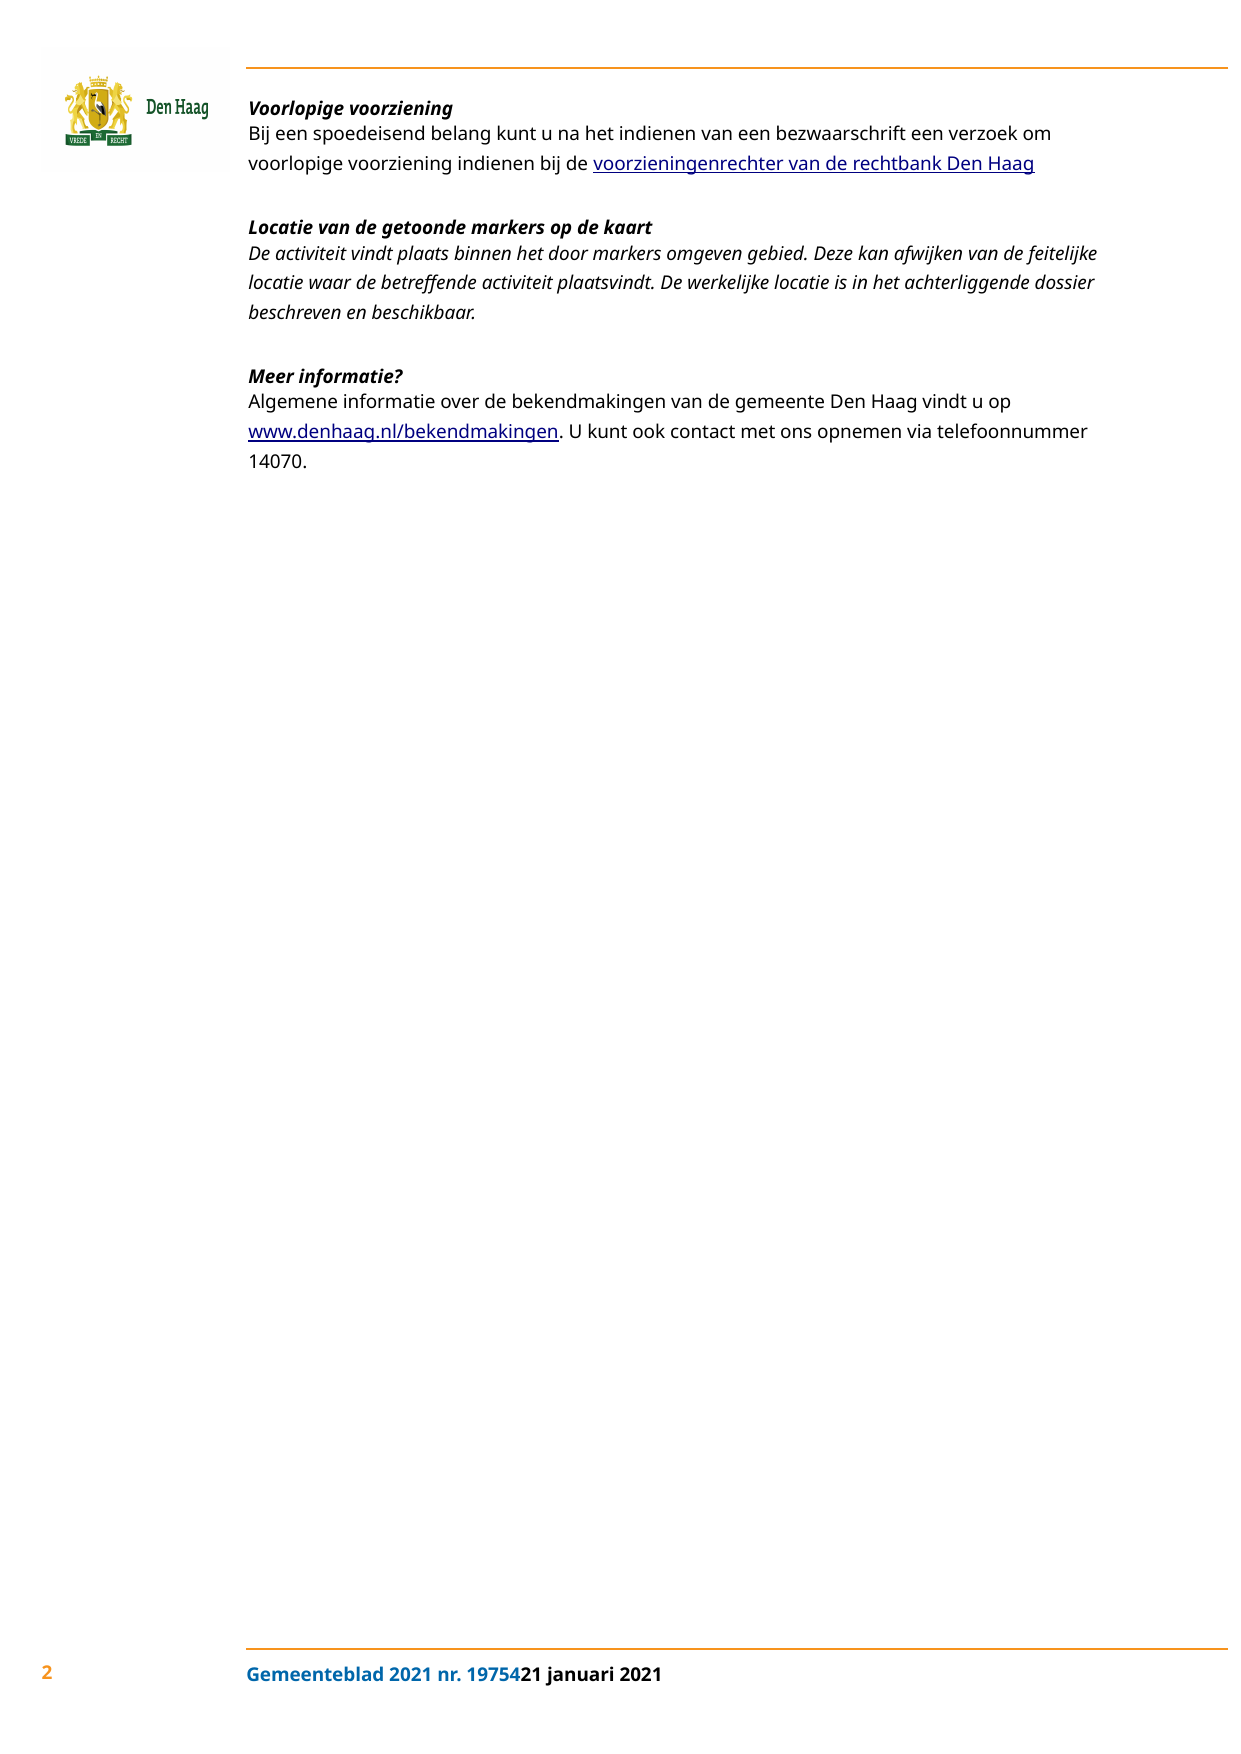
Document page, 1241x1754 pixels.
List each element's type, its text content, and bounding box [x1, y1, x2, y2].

text De activiteit vindt plaats binnen het door markers omgeven gebied. Deze kan afwijken van de feitelijke locatie waar de betreffende activiteit plaatsvindt. De werkelijke locatie is in het achterliggende dossier beschreven en beschikbaar. [248, 240, 1152, 325]
text Locatie van de getoonde markers op de kaart [248, 214, 1152, 240]
text Bij een spoedeisend belang kunt u na het indienen van een bezwaarschrift een verzoek om voorlopige voorziening indienen bij de voorzieningenrechter van de rechtbank Den Haag [248, 121, 1152, 176]
text Algemene informatie over de bekendmakingen van de gemeente Den Haag vindt u op www.denhaag.nl/bekendmakingen. U kunt ook contact met ons opnemen via telefoonnummer 14070. [248, 389, 1152, 473]
text Meer informatie? [248, 363, 1152, 389]
text Voorlopige voorziening [248, 95, 1152, 121]
picture [41, 47, 231, 172]
